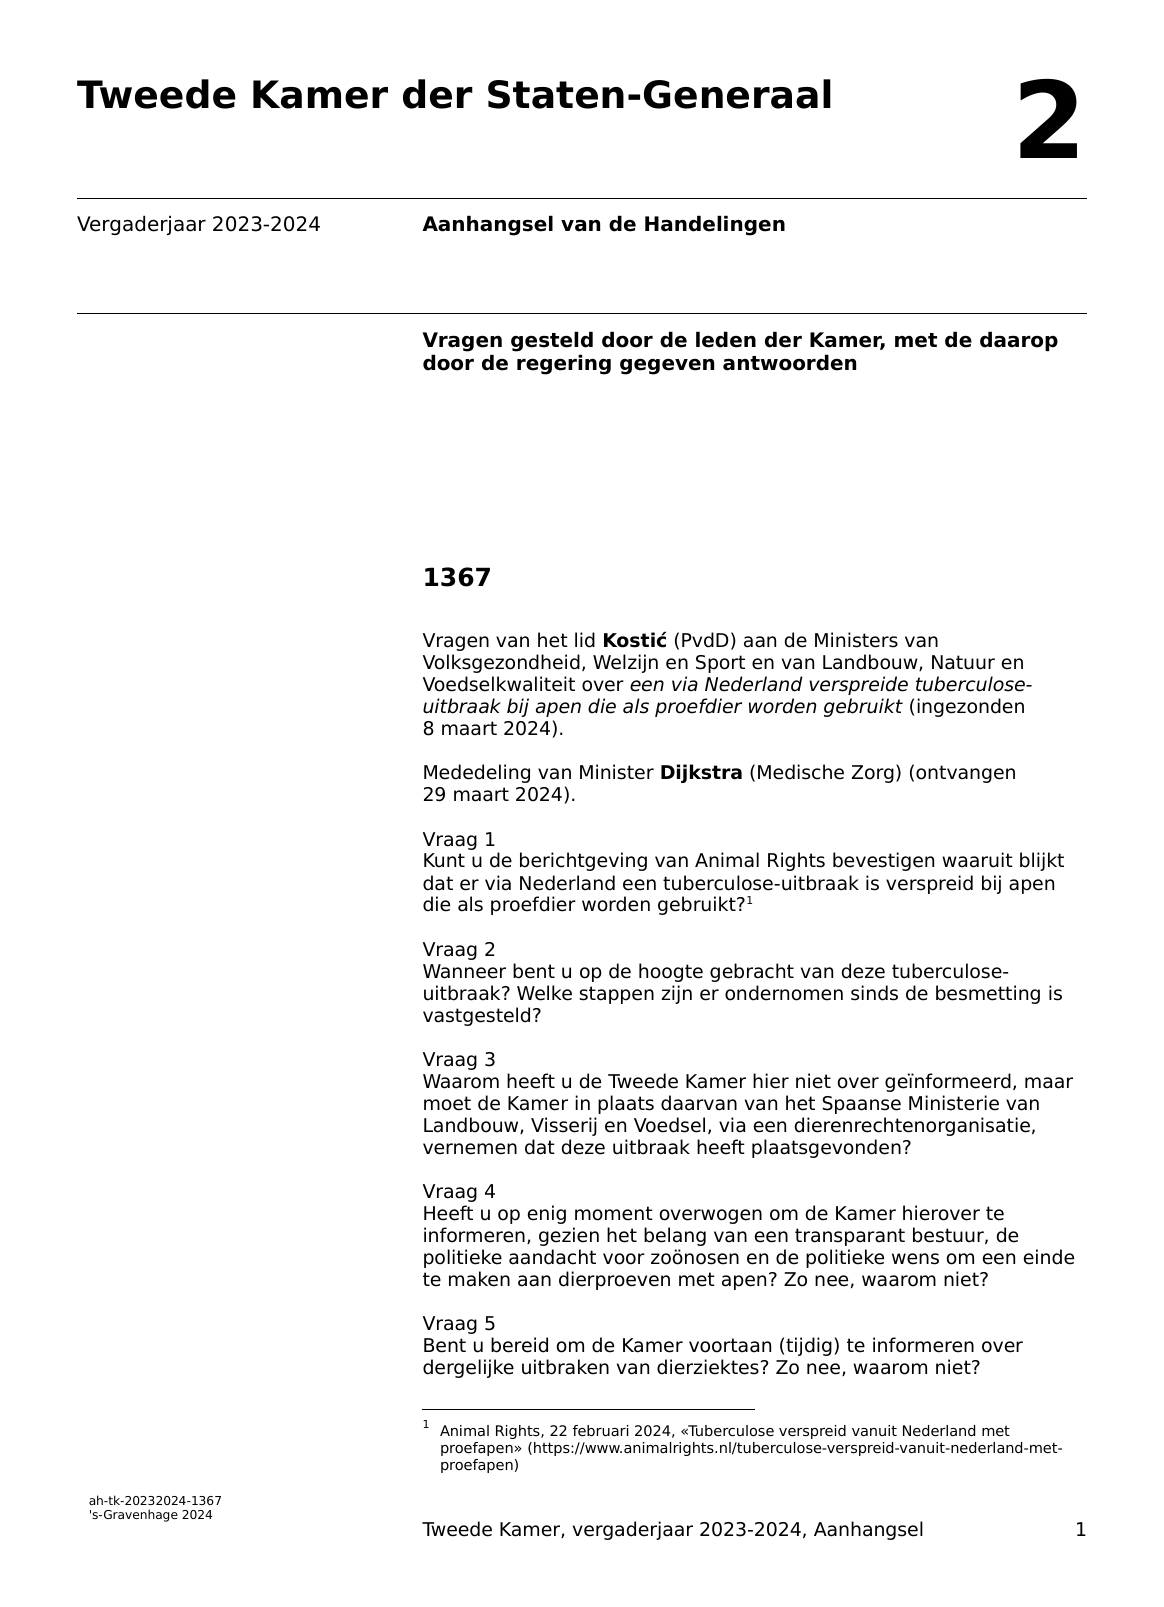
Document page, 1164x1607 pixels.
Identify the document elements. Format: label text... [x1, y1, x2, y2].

text Waarom heeft u de Tweede Kamer hier niet over geïnformeerd, maar moet de Kamer in plaats daarvan van het Spaanse Ministerie van Landbouw, Visserij en Voedsel, via een dierenrechtenorganisatie, vernemen dat deze uitbraak heeft plaatsgevonden? [422, 1071, 1087, 1158]
table_header 2 [886, 59, 1087, 198]
text Wanneer bent u op de hoogte gebracht van deze tuberculose-uitbraak? Welke stappen zijn er ondernomen sinds de besmetting is vastgesteld? [422, 961, 1087, 1026]
text Vraag 4 [422, 1181, 1087, 1203]
text Vragen van het lid Kostić (PvdD) aan de Ministers van Volksgezondheid, Welzijn en Sport en van Landbouw, Natuur en Voedselkwaliteit over een via Nederland verspreide tuberculose-uitbraak bij apen die als proefdier worden gebruikt (ingezonden 8 maart 2024). [422, 630, 1087, 740]
table_cell Vragen gesteld door de leden der Kamer, met de daarop door de regering gegeven antwoorden [422, 314, 1087, 375]
text 's-Gravenhage 2024 [88, 1508, 323, 1522]
table_cell [77, 314, 422, 375]
text Heeft u op enig moment overwogen om de Kamer hierover te informeren, gezien het belang van een transparant bestuur, de politieke aandacht voor zoönosen en de politieke wens om een einde te maken aan dierproeven met apen? Zo nee, waarom niet? [422, 1203, 1087, 1291]
text ah-tk-20232024-1367 [88, 1494, 323, 1508]
text Bent u bereid om de Kamer voortaan (tijdig) te informeren over dergelijke uitbraken van dierziektes? Zo nee, waarom niet? [422, 1335, 1087, 1379]
text 1367 [422, 563, 1087, 592]
text Vraag 2 [422, 938, 1087, 961]
table_cell Vergaderjaar 2023-2024 [77, 199, 422, 313]
text Kunt u de berichtgeving van Animal Rights bevestigen waaruit blijkt dat er via Nederland een tuberculose-uitbraak is verspreid bij apen die als proefdier worden gebruikt? [422, 850, 1087, 916]
text Animal Rights, 22 februari 2024, «Tuberculose verspreid vanuit Nederland met proefapen» (https://www.animalrights.nl/tuberculose-verspreid-vanuit-nederland-met-proefapen) [422, 1418, 1087, 1474]
table_cell Aanhangsel van de Handelingen [422, 199, 1087, 313]
table_header Tweede Kamer der Staten-Generaal [77, 59, 886, 198]
text Vraag 5 [422, 1313, 1087, 1335]
text Mededeling van Minister Dijkstra (Medische Zorg) (ontvangen 29 maart 2024). [422, 762, 1087, 806]
text Vraag 3 [422, 1049, 1087, 1071]
text Vraag 1 [422, 828, 1087, 850]
